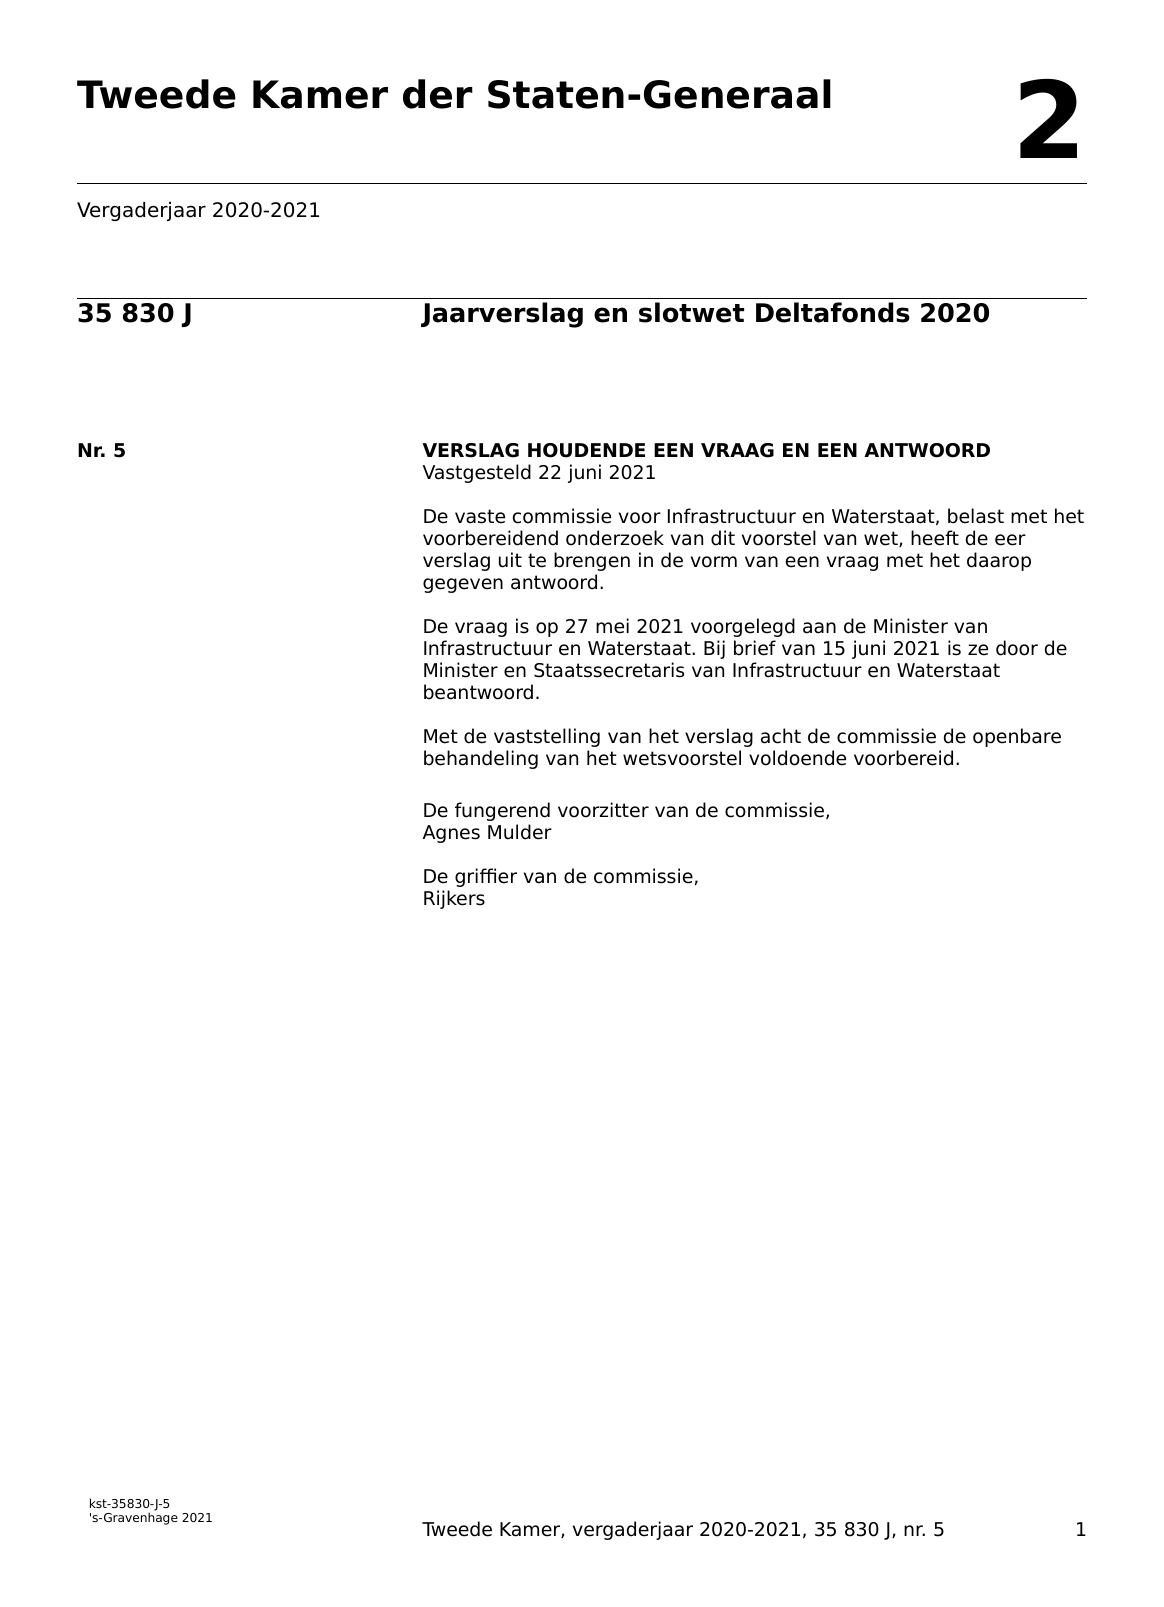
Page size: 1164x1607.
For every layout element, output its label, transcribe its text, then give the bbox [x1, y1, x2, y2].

text 's-Gravenhage 2021 [88, 1511, 323, 1525]
text De vaste commissie voor Infrastructuur en Waterstaat, belast met het voorbereidend onderzoek van dit voorstel van wet, heeft de eer verslag uit te brengen in de vorm van een vraag met het daarop gegeven antwoord. [422, 506, 1087, 594]
text De fungerend voorzitter van de commissie, Agnes Mulder [422, 800, 1087, 844]
text De griffier van de commissie, Rijkers [422, 866, 1087, 910]
table_header 2 [886, 59, 1087, 183]
subtitle 35 830 J Jaarverslag en slotwet Deltafonds 2020 [77, 299, 1087, 329]
text kst-35830-J-5 [88, 1497, 323, 1511]
text Met de vaststelling van het verslag acht de commissie de openbare behandeling van het wetsvoorstel voldoende voorbereid. [422, 726, 1087, 770]
table_header Tweede Kamer der Staten-Generaal [77, 59, 886, 183]
text Vastgesteld 22 juni 2021 [422, 462, 1087, 484]
table_cell Vergaderjaar 2020-2021 [77, 184, 1087, 298]
subtitle Nr. 5 VERSLAG HOUDENDE EEN VRAAG EN EEN ANTWOORD [77, 440, 1087, 462]
text De vraag is op 27 mei 2021 voorgelegd aan de Minister van Infrastructuur en Waterstaat. Bij brief van 15 juni 2021 is ze door de Minister en Staatssecretaris van Infrastructuur en Waterstaat beantwoord. [422, 616, 1087, 704]
